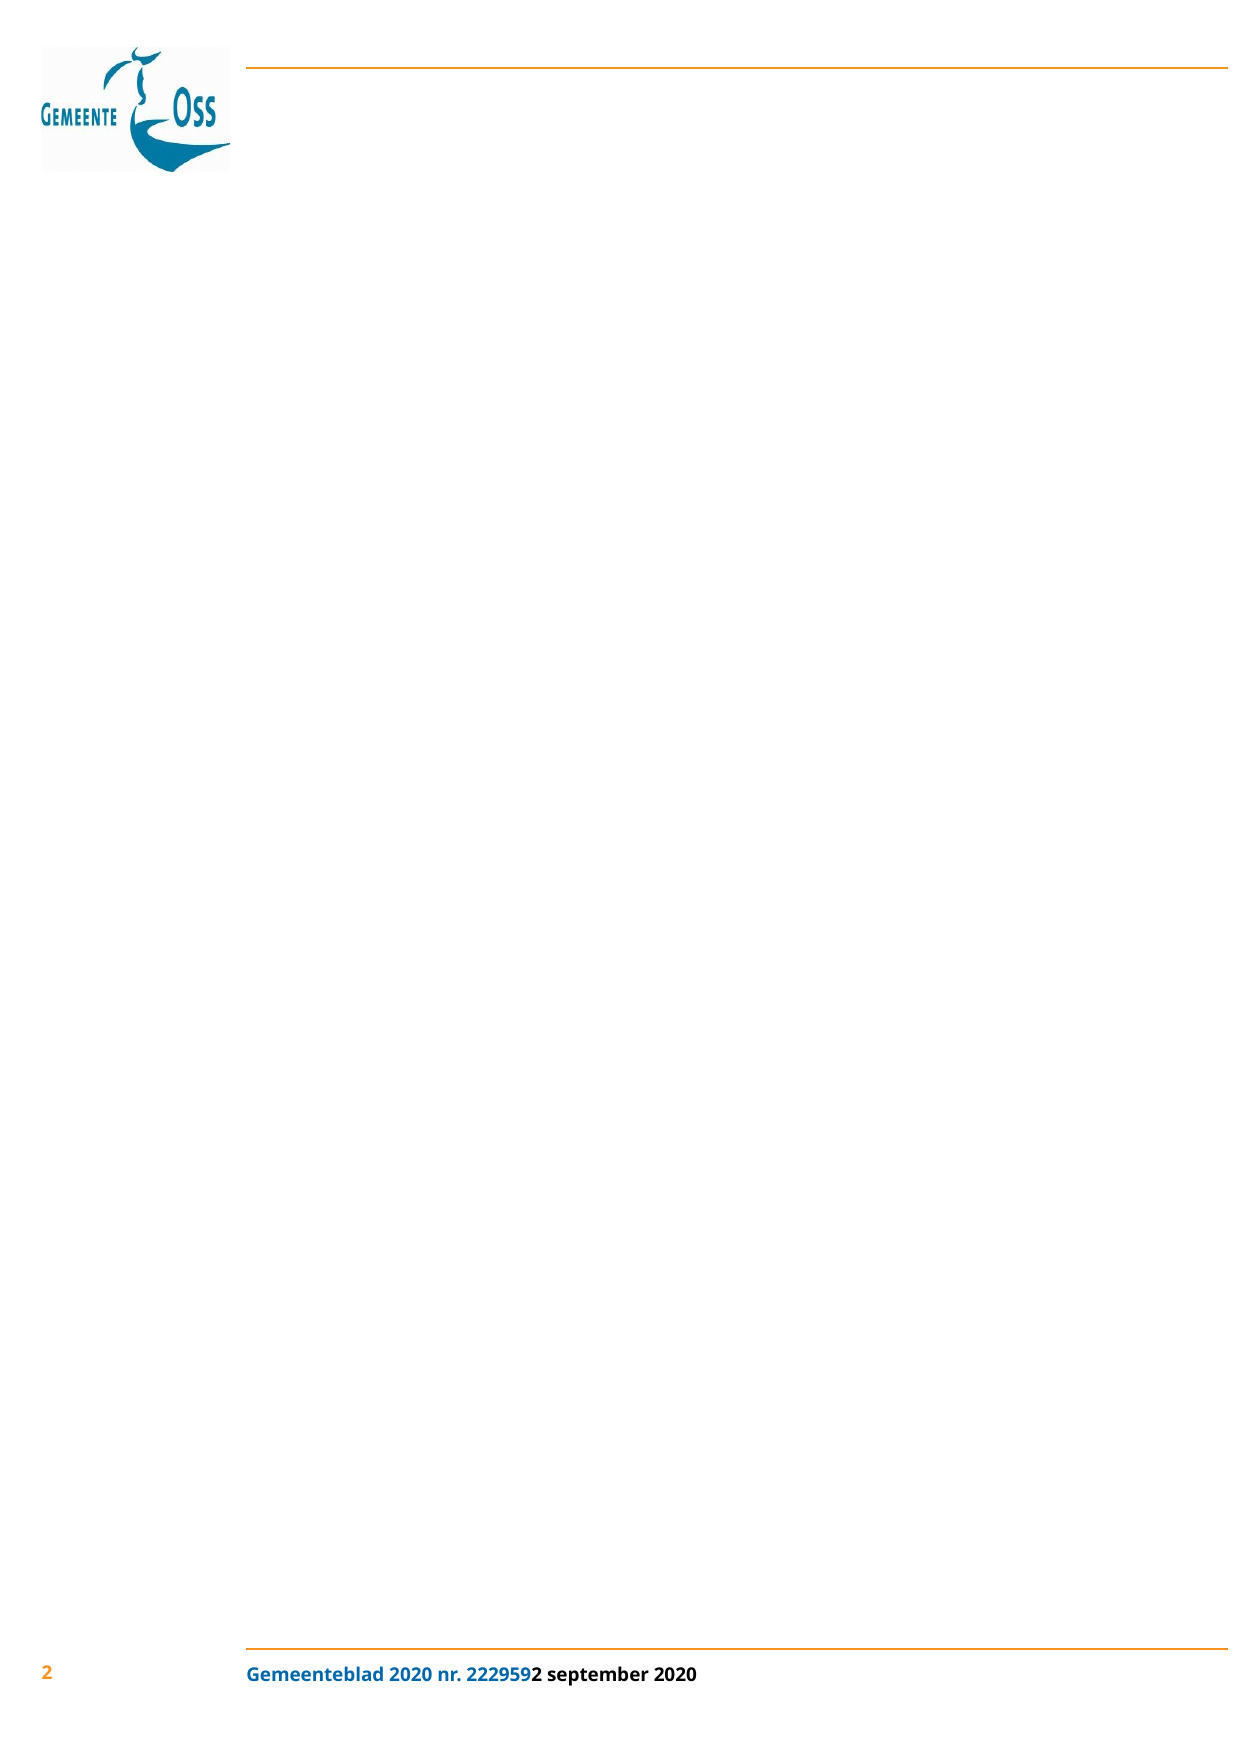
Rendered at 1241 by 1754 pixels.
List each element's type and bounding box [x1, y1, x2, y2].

picture [41, 47, 231, 172]
